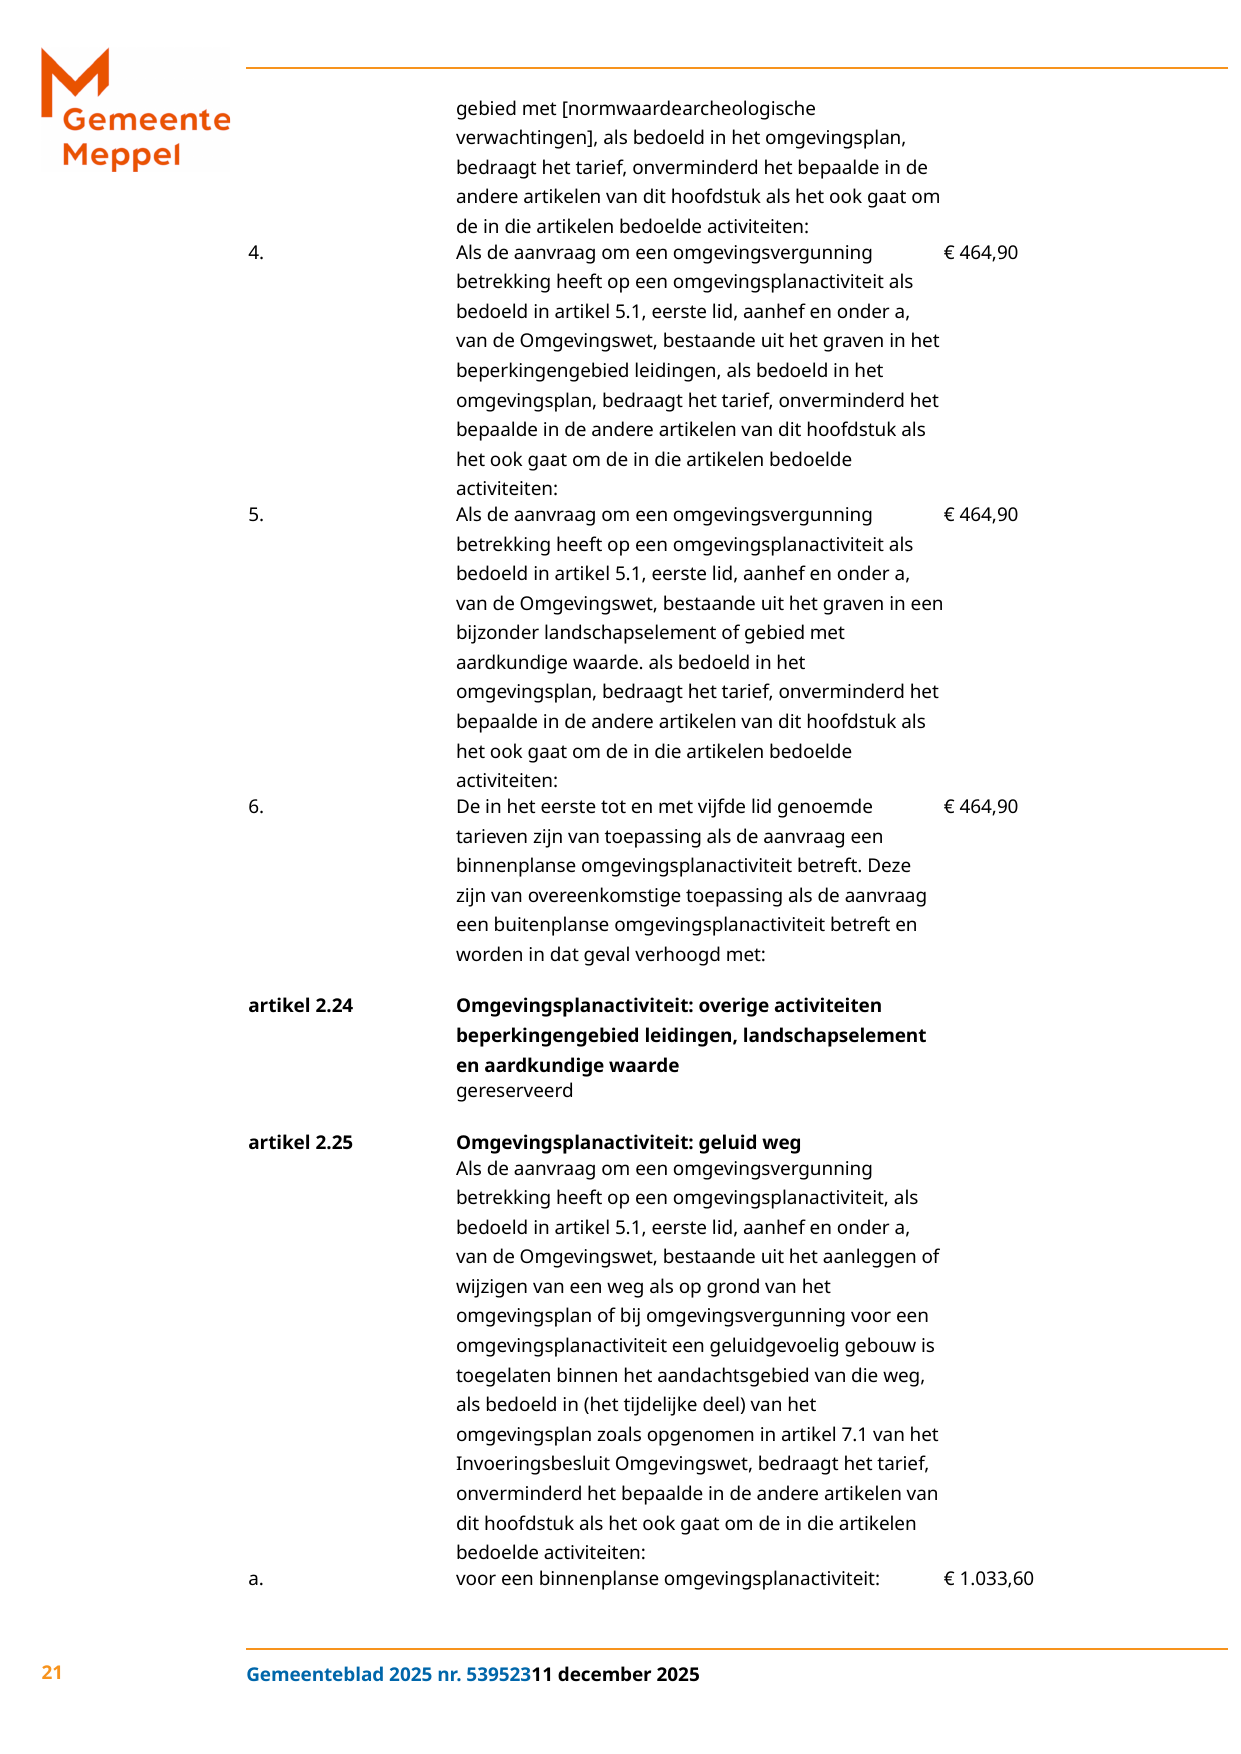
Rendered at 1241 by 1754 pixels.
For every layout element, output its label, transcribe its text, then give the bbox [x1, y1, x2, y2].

table_cell [248, 1078, 456, 1103]
table_cell [248, 967, 456, 993]
table_cell [456, 967, 944, 993]
table_cell [944, 1155, 1152, 1565]
table_cell [944, 967, 1152, 993]
table_cell 4. [248, 239, 456, 501]
table_cell artikel 2.25 [248, 1129, 456, 1155]
table_cell [944, 1129, 1152, 1155]
table_cell [944, 1103, 1152, 1129]
table_cell [456, 1103, 944, 1129]
table_cell Als de aanvraag om een omgevingsvergunning betrekking heeft op een omgevingsplanactiviteit als bedoeld in artikel 5.1, eerste lid, aanhef en onder a, van de Omgevingswet, bestaande uit het graven in het beperkingengebied leidingen, als bedoeld in het omgevingsplan, bedraagt het tarief, onverminderd het bepaalde in de andere artikelen van dit hoofdstuk als het ook gaat om de in die artikelen bedoelde activiteiten: [456, 239, 944, 501]
table_cell voor een binnenplanse omgevingsplanactiviteit: [456, 1565, 944, 1591]
table_cell artikel 2.24 [248, 993, 456, 1077]
table_cell € 464,90 [944, 793, 1152, 967]
table_cell gereserveerd [456, 1078, 944, 1103]
table_cell [248, 1103, 456, 1129]
table_cell Als de aanvraag om een omgevingsvergunning betrekking heeft op een omgevingsplanactiviteit als bedoeld in artikel 5.1, eerste lid, aanhef en onder a, van de Omgevingswet, bestaande uit het graven in een bijzonder landschapselement of gebied met aardkundige waarde. als bedoeld in het omgevingsplan, bedraagt het tarief, onverminderd het bepaalde in de andere artikelen van dit hoofdstuk als het ook gaat om de in die artikelen bedoelde activiteiten: [456, 501, 944, 793]
table_cell 5. [248, 501, 456, 793]
table_cell [248, 95, 456, 239]
table_cell € 464,90 [944, 501, 1152, 793]
table_cell De in het eerste tot en met vijfde lid genoemde tarieven zijn van toepassing als de aanvraag een binnenplanse omgevingsplanactiviteit betreft. Deze zijn van overeenkomstige toepassing als de aanvraag een buitenplanse omgevingsplanactiviteit betreft en worden in dat geval verhoogd met: [456, 793, 944, 967]
table_cell € 464,90 [944, 239, 1152, 501]
table_cell Omgevingsplanactiviteit: overige activiteiten beperkingengebied leidingen, landschapselement en aardkundige waarde [456, 993, 944, 1077]
table_cell [944, 95, 1152, 239]
table_cell [248, 1155, 456, 1565]
table_cell a. [248, 1565, 456, 1591]
table_cell Omgevingsplanactiviteit: geluid weg [456, 1129, 944, 1155]
table_cell [944, 993, 1152, 1077]
table_cell [944, 1078, 1152, 1103]
table_cell gebied met [normwaardearcheologische verwachtingen], als bedoeld in het omgevingsplan, bedraagt het tarief, onverminderd het bepaalde in de andere artikelen van dit hoofdstuk als het ook gaat om de in die artikelen bedoelde activiteiten: [456, 95, 944, 239]
table_cell 6. [248, 793, 456, 967]
table_cell Als de aanvraag om een omgevingsvergunning betrekking heeft op een omgevingsplanactiviteit, als bedoeld in artikel 5.1, eerste lid, aanhef en onder a, van de Omgevingswet, bestaande uit het aanleggen of wijzigen van een weg als op grond van het omgevingsplan of bij omgevingsvergunning voor een omgevingsplanactiviteit een geluidgevoelig gebouw is toegelaten binnen het aandachtsgebied van die weg, als bedoeld in (het tijdelijke deel) van het omgevingsplan zoals opgenomen in artikel 7.1 van het Invoeringsbesluit Omgevingswet, bedraagt het tarief, onverminderd het bepaalde in de andere artikelen van dit hoofdstuk als het ook gaat om de in die artikelen bedoelde activiteiten: [456, 1155, 944, 1565]
picture [41, 47, 231, 172]
table_cell € 1.033,60 [944, 1565, 1152, 1591]
